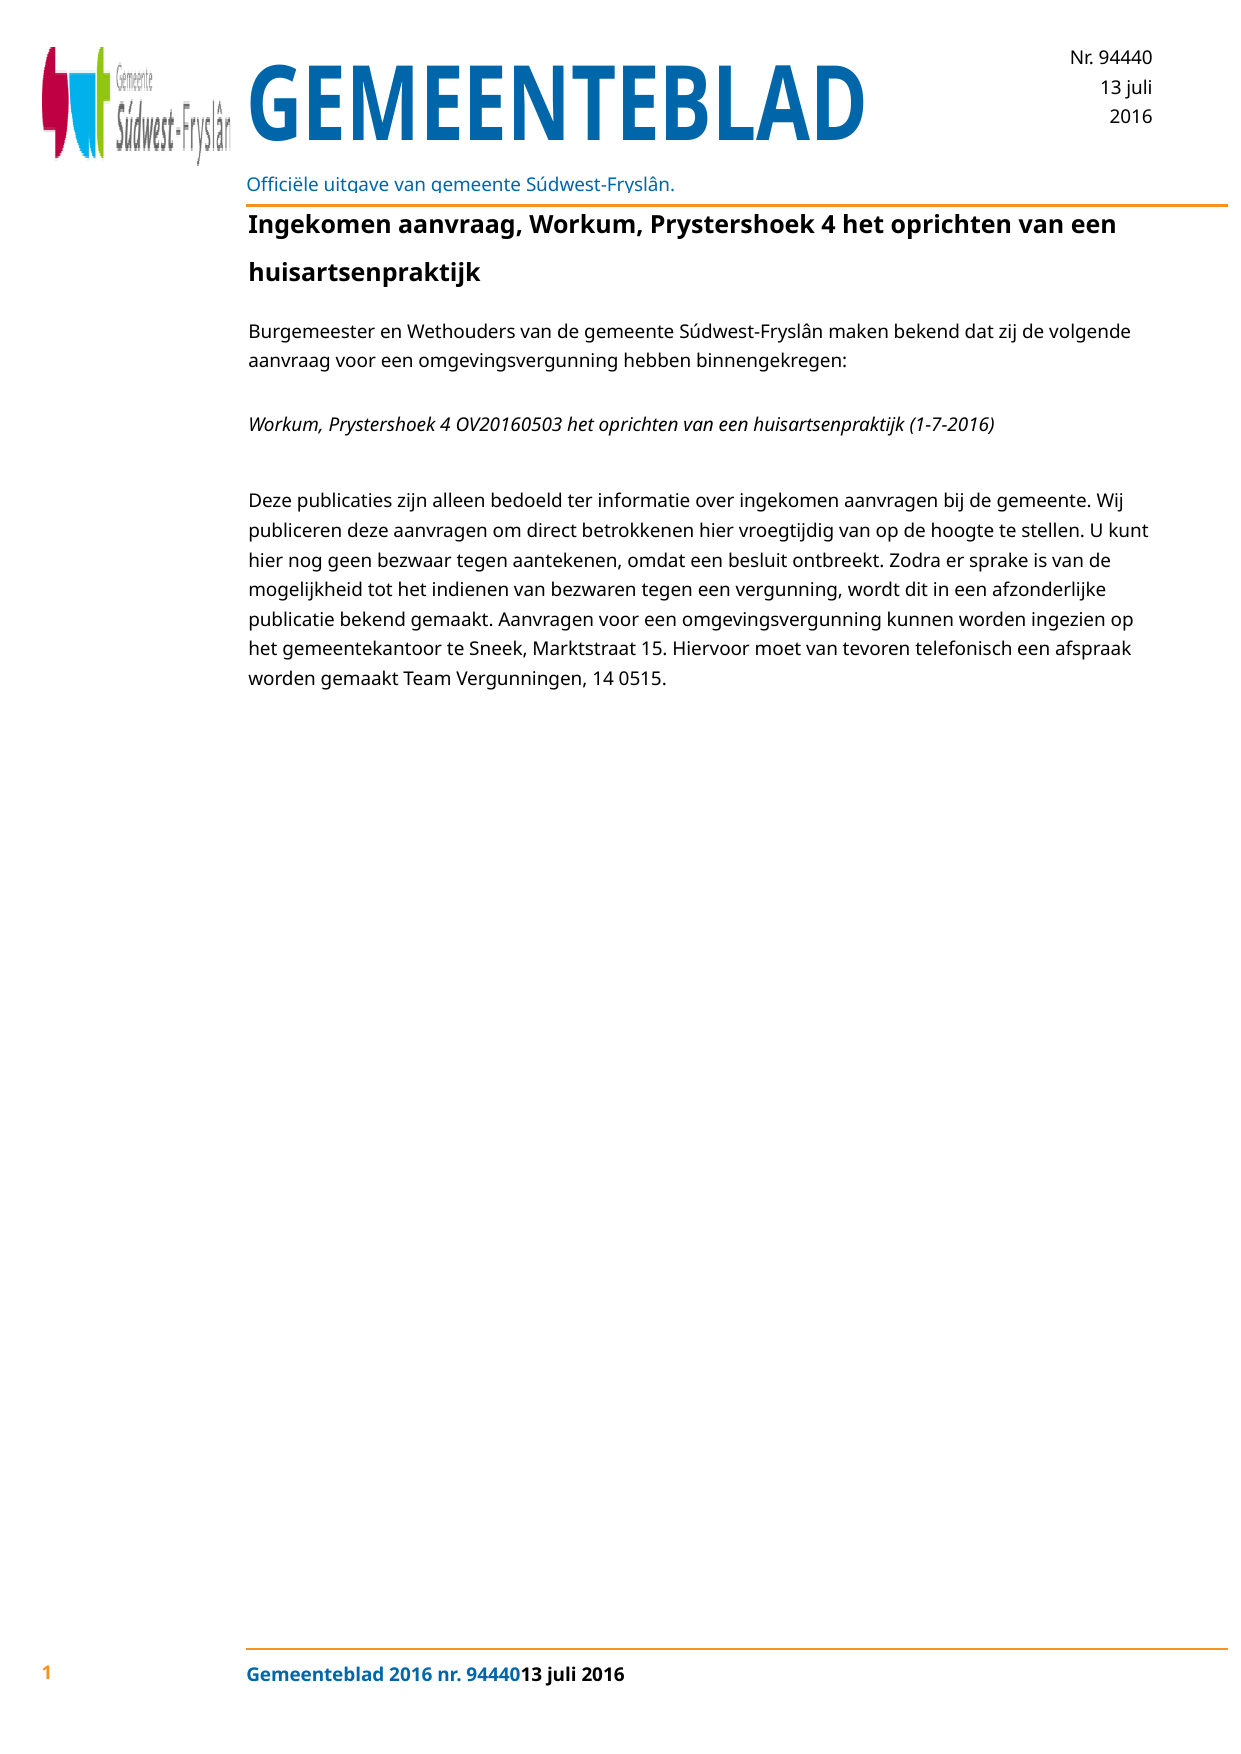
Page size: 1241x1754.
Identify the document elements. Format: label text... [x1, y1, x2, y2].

text Deze publicaties zijn alleen bedoeld ter informatie over ingekomen aanvragen bij de gemeente. Wij publiceren deze aanvragen om direct betrokkenen hier vroegtijdig van op de hoogte te stellen. U kunt hier nog geen bezwaar tegen aantekenen, omdat een besluit ontbreekt. Zodra er sprake is van de mogelijkheid tot het indienen van bezwaren tegen een vergunning, wordt dit in een afzonderlijke publicatie bekend gemaakt. Aanvragen voor een omgevingsvergunning kunnen worden ingezien op het gemeentekantoor te Sneek, Marktstraat 15. Hiervoor moet van tevoren telefonisch een afspraak worden gemaakt Team Vergunningen, 14 0515. [248, 488, 1152, 691]
text Burgemeester en Wethouders van de gemeente Súdwest-Fryslân maken bekend dat zij de volgende aanvraag voor een omgevingsvergunning hebben binnengekregen: [248, 318, 1152, 373]
picture [41, 47, 231, 172]
text Workum, Prystershoek 4 OV20160503 het oprichten van een huisartsenpraktijk (1-7-2016) [248, 411, 1152, 437]
text Ingekomen aanvraag, Workum, Prystershoek 4 het oprichten van een huisartsenpraktijk [248, 207, 1152, 288]
